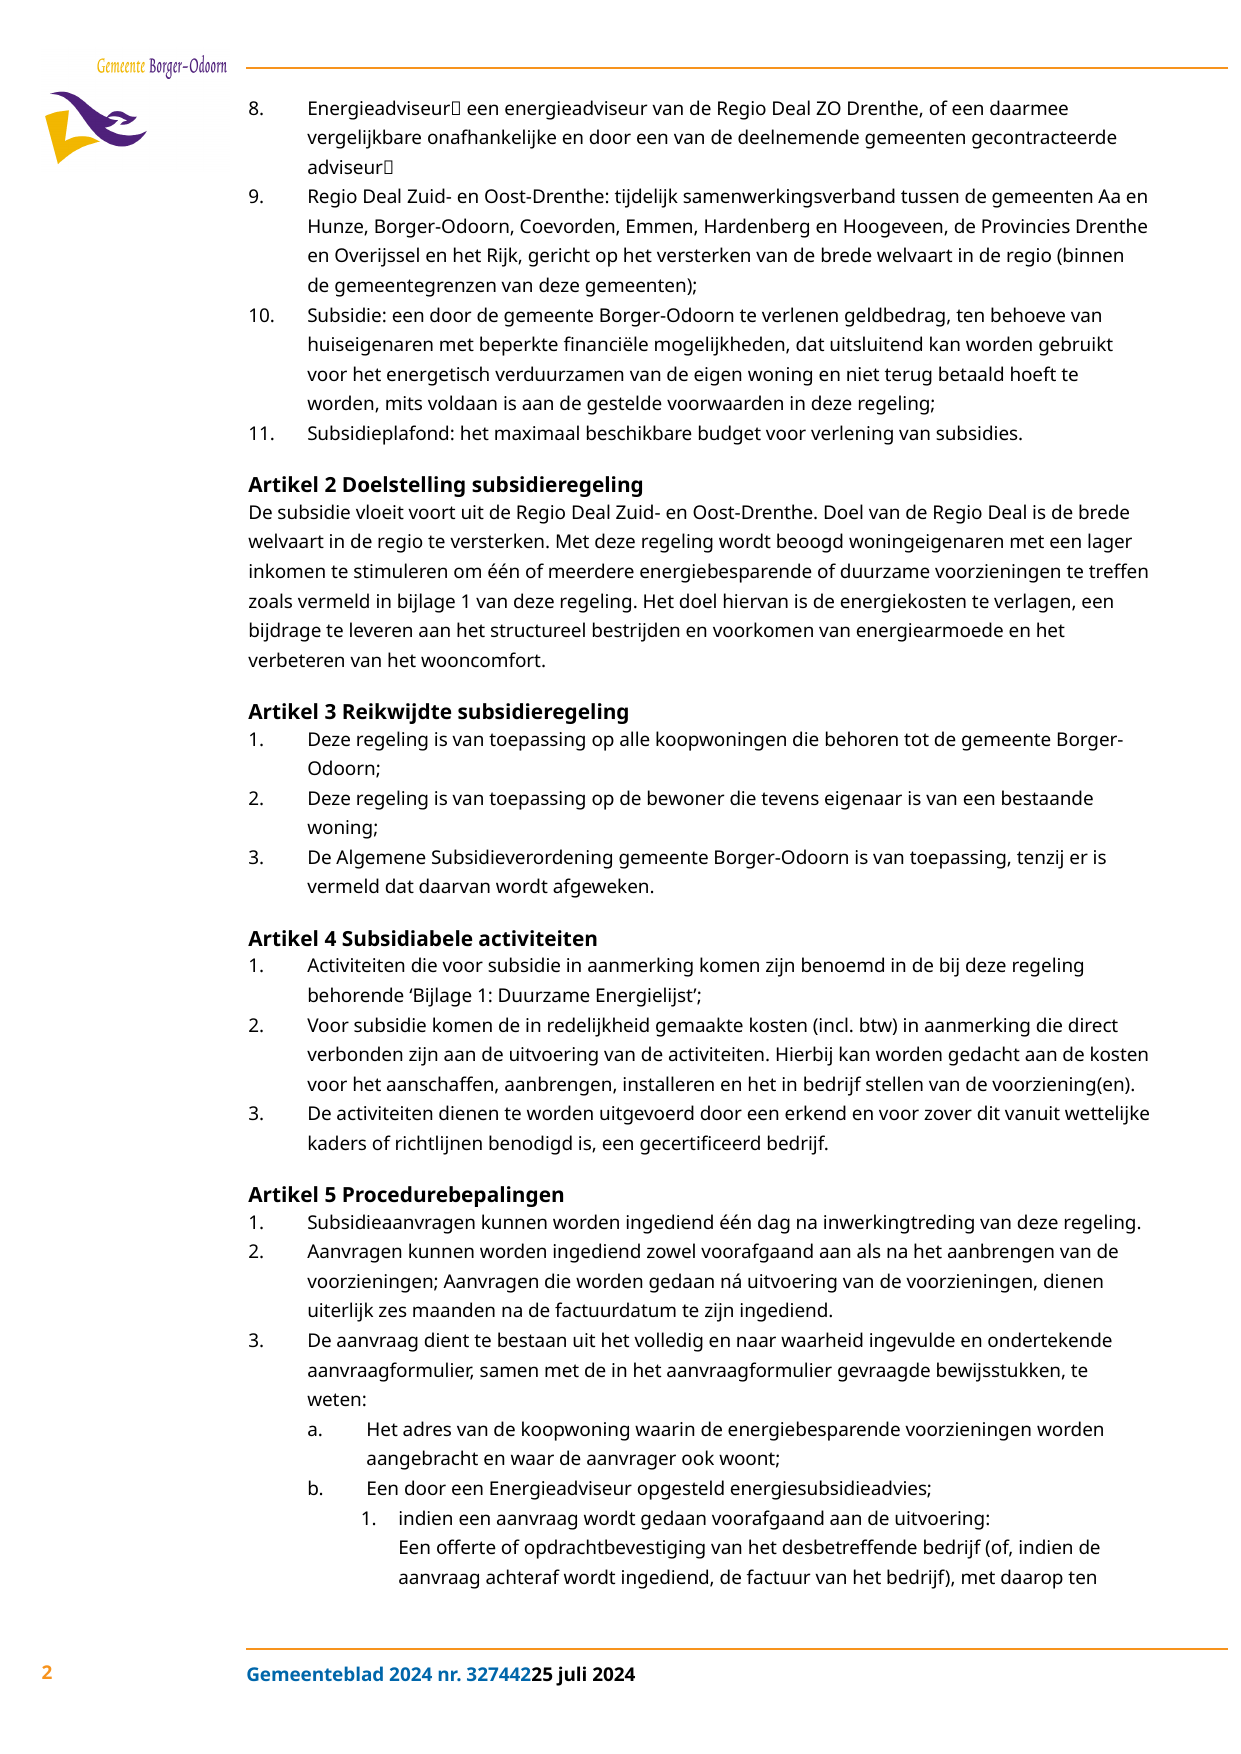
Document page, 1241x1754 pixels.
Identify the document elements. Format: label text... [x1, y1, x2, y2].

list Een offerte of opdrachtbevestiging van het desbetreffende bedrijf (of, indien de aanvraag achteraf wordt ingediend, de factuur van het bedrijf), met daarop ten [361, 1534, 1152, 1590]
list Subsidieaanvragen kunnen worden ingediend één dag na inwerkingtreding van deze regeling. [248, 1209, 1152, 1235]
text Artikel 4 Subsidiabele activiteiten [248, 924, 1152, 953]
text Artikel 5 Procedurebepalingen [248, 1181, 1152, 1209]
text Artikel 3 Reikwijdte subsidieregeling [248, 697, 1152, 726]
text Artikel 2 Doelstelling subsidieregeling [248, 471, 1152, 499]
list indien een aanvraag wordt gedaan voorafgaand aan de uitvoering: [361, 1505, 1152, 1531]
list Activiteiten die voor subsidie in aanmerking komen zijn benoemd in de bij deze regeling behorende ‘Bijlage 1: Duurzame Energielijst’; [248, 953, 1152, 1008]
text De subsidie vloeit voort uit de Regio Deal Zuid- en Oost-Drenthe. Doel van de Regio Deal is de brede welvaart in de regio te versterken. Met deze regeling wordt beoogd woningeigenaren met een lager inkomen te stimuleren om één of meerdere energiebesparende of duurzame voorzieningen te treffen zoals vermeld in bijlage 1 van deze regeling. Het doel hiervan is de energiekosten te verlagen, een bijdrage te leveren aan het structureel bestrijden en voorkomen van energiearmoede en het verbeteren van het wooncomfort. [248, 499, 1152, 673]
list De activiteiten dienen te worden uitgevoerd door een erkend en voor zover dit vanuit wettelijke kaders of richtlijnen benodigd is, een gecertificeerd bedrijf. [248, 1101, 1152, 1156]
picture [41, 47, 231, 172]
list Een door een Energieadviseur opgesteld energiesubsidieadvies; [307, 1475, 1152, 1501]
list De Algemene Subsidieverordening gemeente Borger-Odoorn is van toepassing, tenzij er is vermeld dat daarvan wordt afgeweken. [248, 844, 1152, 899]
list Subsidie: een door de gemeente Borger-Odoorn te verlenen geldbedrag, ten behoeve van huiseigenaren met beperkte financiële mogelijkheden, dat uitsluitend kan worden gebruikt voor het energetisch verduurzamen van de eigen woning en niet terug betaald hoeft te worden, mits voldaan is aan de gestelde voorwaarden in deze regeling; [248, 302, 1152, 416]
list Energieadviseur een energieadviseur van de Regio Deal ZO Drenthe, of een daarmee vergelijkbare onafhankelijke en door een van de deelnemende gemeenten gecontracteerde adviseur [248, 95, 1152, 180]
list Regio Deal Zuid- en Oost-Drenthe: tijdelijk samenwerkingsverband tussen de gemeenten Aa en Hunze, Borger-Odoorn, Coevorden, Emmen, Hardenberg en Hoogeveen, de Provincies Drenthe en Overijssel en het Rijk, gericht op het versterken van de brede welvaart in de regio (binnen de gemeentegrenzen van deze gemeenten); [248, 183, 1152, 298]
list Het adres van de koopwoning waarin de energiebesparende voorzieningen worden aangebracht en waar de aanvrager ook woont; [307, 1416, 1152, 1471]
list Aanvragen kunnen worden ingediend zowel voorafgaand aan als na het aanbrengen van de voorzieningen; Aanvragen die worden gedaan ná uitvoering van de voorzieningen, dienen uiterlijk zes maanden na de factuurdatum te zijn ingediend. [248, 1238, 1152, 1323]
list De aanvraag dient te bestaan uit het volledig en naar waarheid ingevulde en ondertekende aanvraagformulier, samen met de in het aanvraagformulier gevraagde bewijsstukken, te weten: [248, 1327, 1152, 1412]
list Deze regeling is van toepassing op alle koopwoningen die behoren tot de gemeente Borger-Odoorn; [248, 726, 1152, 781]
list Deze regeling is van toepassing op de bewoner die tevens eigenaar is van een bestaande woning; [248, 785, 1152, 840]
list Voor subsidie komen de in redelijkheid gemaakte kosten (incl. btw) in aanmerking die direct verbonden zijn aan de uitvoering van de activiteiten. Hierbij kan worden gedacht aan de kosten voor het aanschaffen, aanbrengen, installeren en het in bedrijf stellen van de voorziening(en). [248, 1012, 1152, 1097]
list Subsidieplafond: het maximaal beschikbare budget voor verlening van subsidies. [248, 420, 1152, 446]
